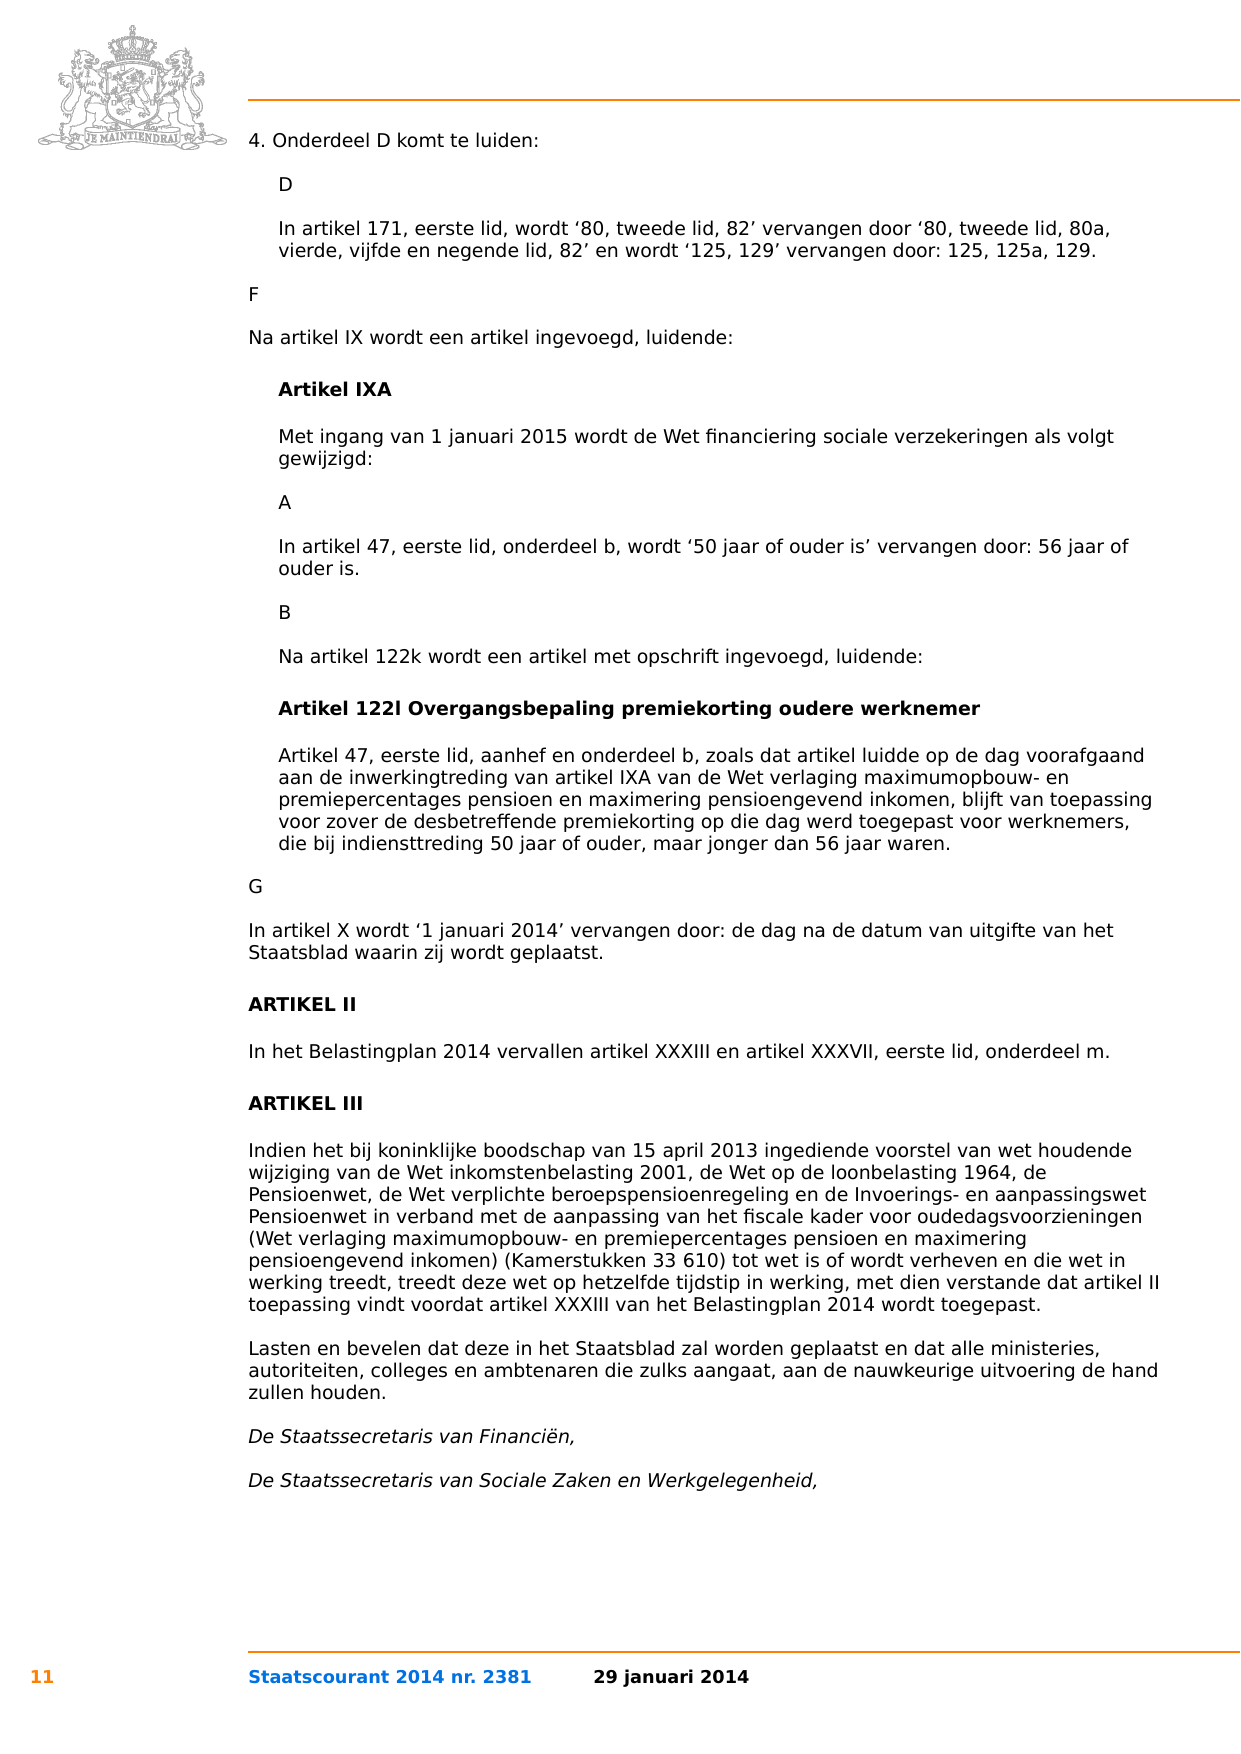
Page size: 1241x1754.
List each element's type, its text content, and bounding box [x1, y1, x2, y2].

text Lasten en bevelen dat deze in het Staatsblad zal worden geplaatst en dat alle ministeries, autoriteiten, colleges en ambtenaren die zulks aangaat, aan de nauwkeurige uitvoering de hand zullen houden. [248, 1338, 1163, 1404]
text F [248, 283, 1163, 305]
picture [38, 25, 227, 150]
text D [278, 174, 1163, 196]
text Artikel 47, eerste lid, aanhef en onderdeel b, zoals dat artikel luidde op de dag voorafgaand aan de inwerkingtreding van artikel IXA van de Wet verlaging maximumopbouw- en premiepercentages pensioen en maximering pensioengevend inkomen, blijft van toepassing voor zover de desbetreffende premiekorting op die dag werd toegepast voor werknemers, die bij indiensttreding 50 jaar of ouder, maar jonger dan 56 jaar waren. [278, 744, 1163, 854]
text De Staatssecretaris van Financiën, [248, 1426, 1163, 1448]
text Na artikel IX wordt een artikel ingevoegd, luidende: [248, 327, 1163, 349]
text 4. Onderdeel D komt te luiden: [248, 130, 1163, 152]
text Na artikel 122k wordt een artikel met opschrift ingevoegd, luidende: [278, 646, 1163, 668]
subtitle Artikel IXA [278, 379, 1163, 401]
text A [278, 492, 1163, 514]
subtitle ARTIKEL III [248, 1093, 1163, 1115]
text De Staatssecretaris van Sociale Zaken en Werkgelegenheid, [248, 1469, 1163, 1491]
text In artikel X wordt ‘1 januari 2014’ vervangen door: de dag na de datum van uitgifte van het Staatsblad waarin zij wordt geplaatst. [248, 920, 1163, 964]
text G [248, 876, 1163, 898]
subtitle ARTIKEL II [248, 994, 1163, 1016]
text In het Belastingplan 2014 vervallen artikel XXXIII en artikel XXXVII, eerste lid, onderdeel m. [248, 1041, 1163, 1063]
text In artikel 47, eerste lid, onderdeel b, wordt ‘50 jaar of ouder is’ vervangen door: 56 jaar of ouder is. [278, 536, 1163, 580]
subtitle Artikel 122l Overgangsbepaling premiekorting oudere werknemer [278, 698, 1163, 719]
text Indien het bij koninklijke boodschap van 15 april 2013 ingediende voorstel van wet houdende wijziging van de Wet inkomstenbelasting 2001, de Wet op de loonbelasting 1964, de Pensioenwet, de Wet verplichte beroepspensioenregeling en de Invoerings- en aanpassingswet Pensioenwet in verband met de aanpassing van het fiscale kader voor oudedagsvoorzieningen (Wet verlaging maximumopbouw- en premiepercentages pensioen en maximering pensioengevend inkomen) (Kamerstukken 33 610) tot wet is of wordt verheven en die wet in werking treedt, treedt deze wet op hetzelfde tijdstip in werking, met dien verstande dat artikel II toepassing vindt voordat artikel XXXIII van het Belastingplan 2014 wordt toegepast. [248, 1140, 1163, 1316]
text In artikel 171, eerste lid, wordt ‘80, tweede lid, 82’ vervangen door ‘80, tweede lid, 80a, vierde, vijfde en negende lid, 82’ en wordt ‘125, 129’ vervangen door: 125, 125a, 129. [278, 218, 1163, 262]
text B [278, 602, 1163, 624]
text Met ingang van 1 januari 2015 wordt de Wet financiering sociale verzekeringen als volgt gewijzigd: [278, 426, 1163, 470]
